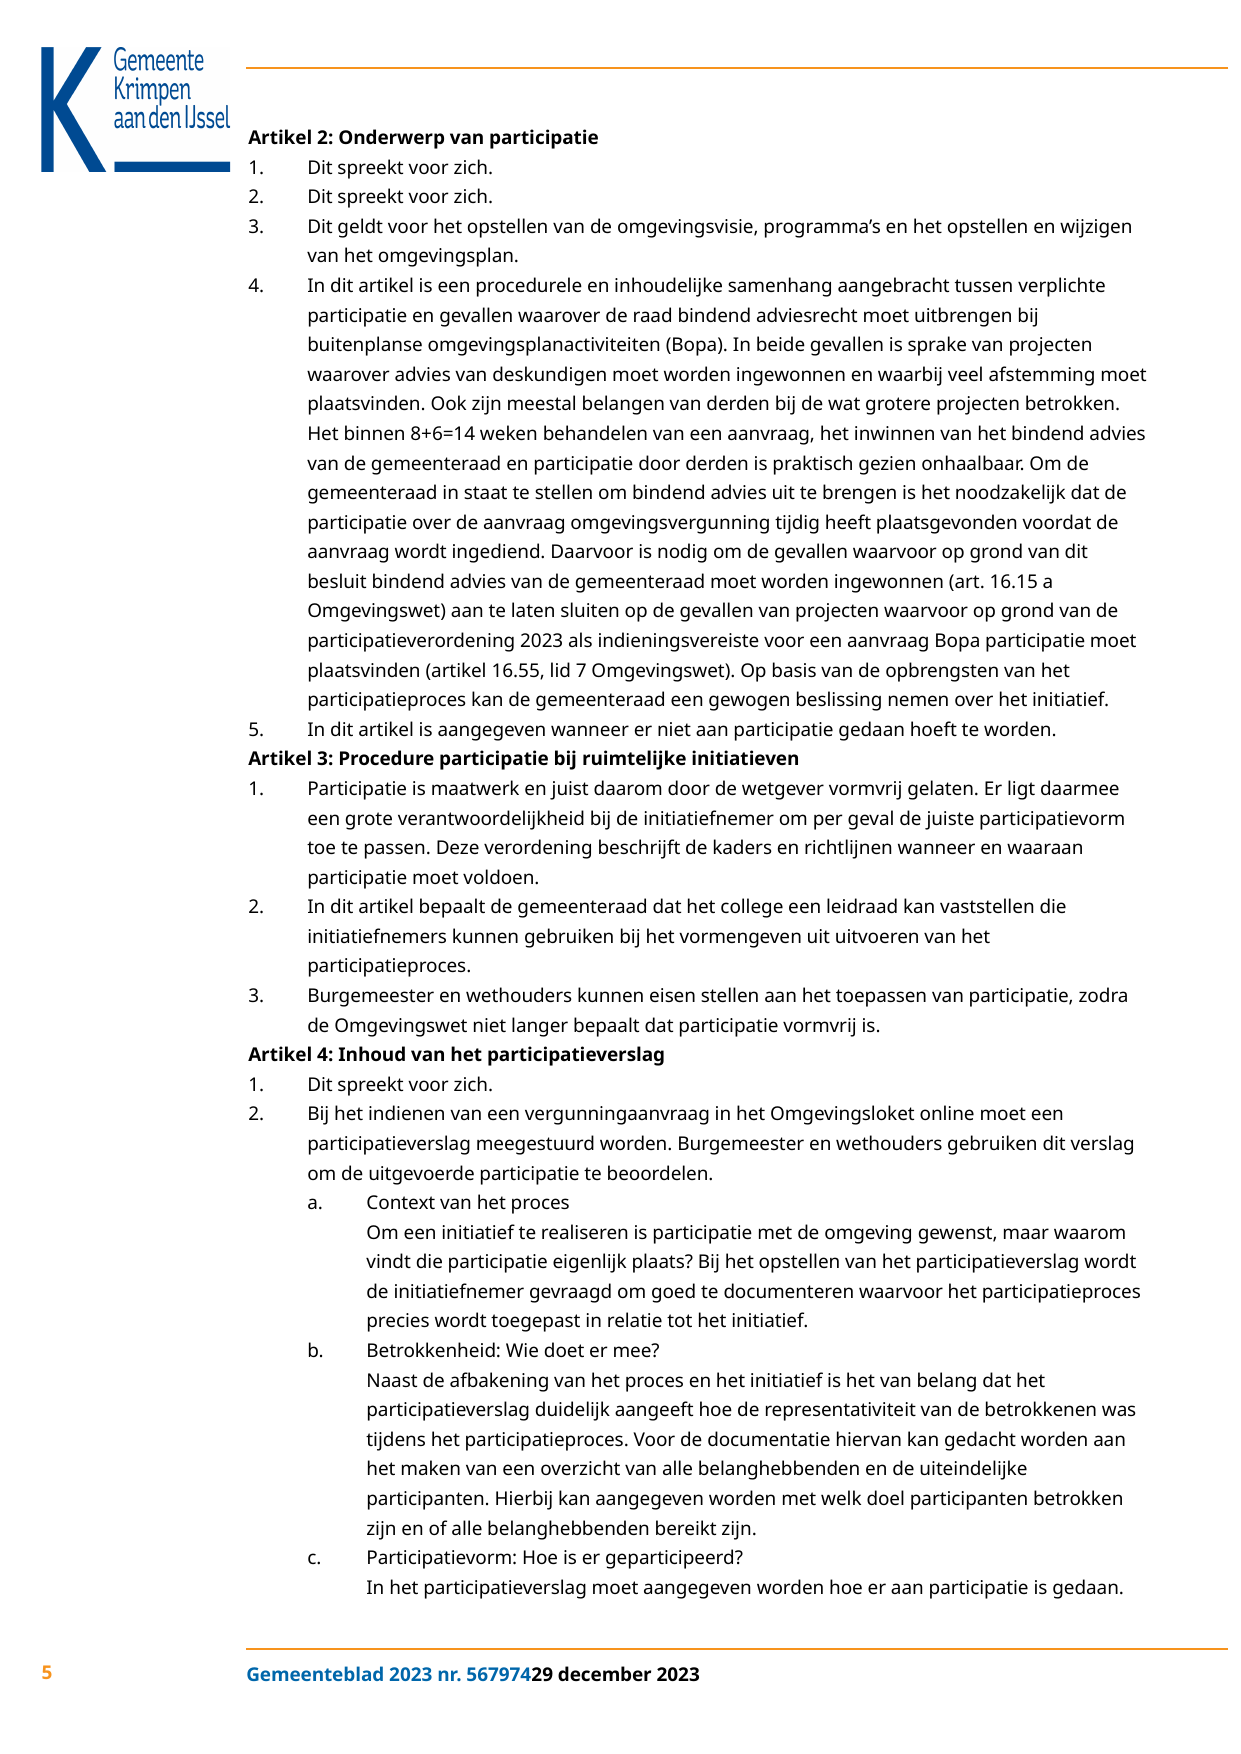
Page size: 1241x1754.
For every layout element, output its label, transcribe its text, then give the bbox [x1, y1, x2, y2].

text Artikel 2: Onderwerp van participatie [248, 124, 1152, 150]
text Artikel 3: Procedure participatie bij ruimtelijke initiatieven [248, 746, 1152, 771]
list In dit artikel is een procedurele en inhoudelijke samenhang aangebracht tussen verplichte participatie en gevallen waarover de raad bindend adviesrecht moet uitbrengen bij buitenplanse omgevingsplanactiviteiten (Bopa). In beide gevallen is sprake van projecten waarover advies van deskundigen moet worden ingewonnen en waarbij veel afstemming moet plaatsvinden. Ook zijn meestal belangen van derden bij de wat grotere projecten betrokken. Het binnen 8+6=14 weken behandelen van een aanvraag, het inwinnen van het bindend advies van de gemeenteraad en participatie door derden is praktisch gezien onhaalbaar. Om de gemeenteraad in staat te stellen om bindend advies uit te brengen is het noodzakelijk dat de participatie over de aanvraag omgevingsvergunning tijdig heeft plaatsgevonden voordat de aanvraag wordt ingediend. Daarvoor is nodig om de gevallen waarvoor op grond van dit besluit bindend advies van de gemeenteraad moet worden ingewonnen (art. 16.15 a Omgevingswet) aan te laten sluiten op de gevallen van projecten waarvoor op grond van de participatieverordening 2023 als indieningsvereiste voor een aanvraag Bopa participatie moet plaatsvinden (artikel 16.55, lid 7 Omgevingswet). Op basis van de opbrengsten van het participatieproces kan de gemeenteraad een gewogen beslissing nemen over het initiatief. [248, 272, 1152, 712]
list Dit spreekt voor zich. [248, 183, 1152, 209]
list Participatievorm: Hoe is er geparticipeerd? [307, 1544, 1152, 1570]
list Dit spreekt voor zich. [248, 1071, 1152, 1097]
list Context van het proces [307, 1189, 1152, 1215]
list In het participatieverslag moet aangegeven worden hoe er aan participatie is gedaan. [307, 1574, 1152, 1600]
list Burgemeester en wethouders kunnen eisen stellen aan het toepassen van participatie, zodra de Omgevingswet niet langer bepaalt dat participatie vormvrij is. [248, 982, 1152, 1038]
picture [41, 47, 231, 172]
list Betrokkenheid: Wie doet er mee? [307, 1337, 1152, 1363]
list Dit spreekt voor zich. [248, 154, 1152, 180]
list In dit artikel is aangegeven wanneer er niet aan participatie gedaan hoeft te worden. [248, 716, 1152, 742]
text Artikel 4: Inhoud van het participatieverslag [248, 1041, 1152, 1067]
list Participatie is maatwerk en juist daarom door de wetgever vormvrij gelaten. Er ligt daarmee een grote verantwoordelijkheid bij de initiatiefnemer om per geval de juiste participatievorm toe te passen. Deze verordening beschrijft de kaders en richtlijnen wanneer en waaraan participatie moet voldoen. [248, 775, 1152, 890]
list Dit geldt voor het opstellen van de omgevingsvisie, programma’s en het opstellen en wijzigen van het omgevingsplan. [248, 213, 1152, 268]
list Bij het indienen van een vergunningaanvraag in het Omgevingsloket online moet een participatieverslag meegestuurd worden. Burgemeester en wethouders gebruiken dit verslag om de uitgevoerde participatie te beoordelen. [248, 1101, 1152, 1186]
list In dit artikel bepaalt de gemeenteraad dat het college een leidraad kan vaststellen die initiatiefnemers kunnen gebruiken bij het vormengeven uit uitvoeren van het participatieproces. [248, 893, 1152, 978]
list Om een initiatief te realiseren is participatie met de omgeving gewenst, maar waarom vindt die participatie eigenlijk plaats? Bij het opstellen van het participatieverslag wordt de initiatiefnemer gevraagd om goed te documenteren waarvoor het participatieproces precies wordt toegepast in relatie tot het initiatief. [307, 1219, 1152, 1333]
list Naast de afbakening van het proces en het initiatief is het van belang dat het participatieverslag duidelijk aangeeft hoe de representativiteit van de betrokkenen was tijdens het participatieproces. Voor de documentatie hiervan kan gedacht worden aan het maken van een overzicht van alle belanghebbenden en de uiteindelijke participanten. Hierbij kan aangegeven worden met welk doel participanten betrokken zijn en of alle belanghebbenden bereikt zijn. [307, 1367, 1152, 1541]
